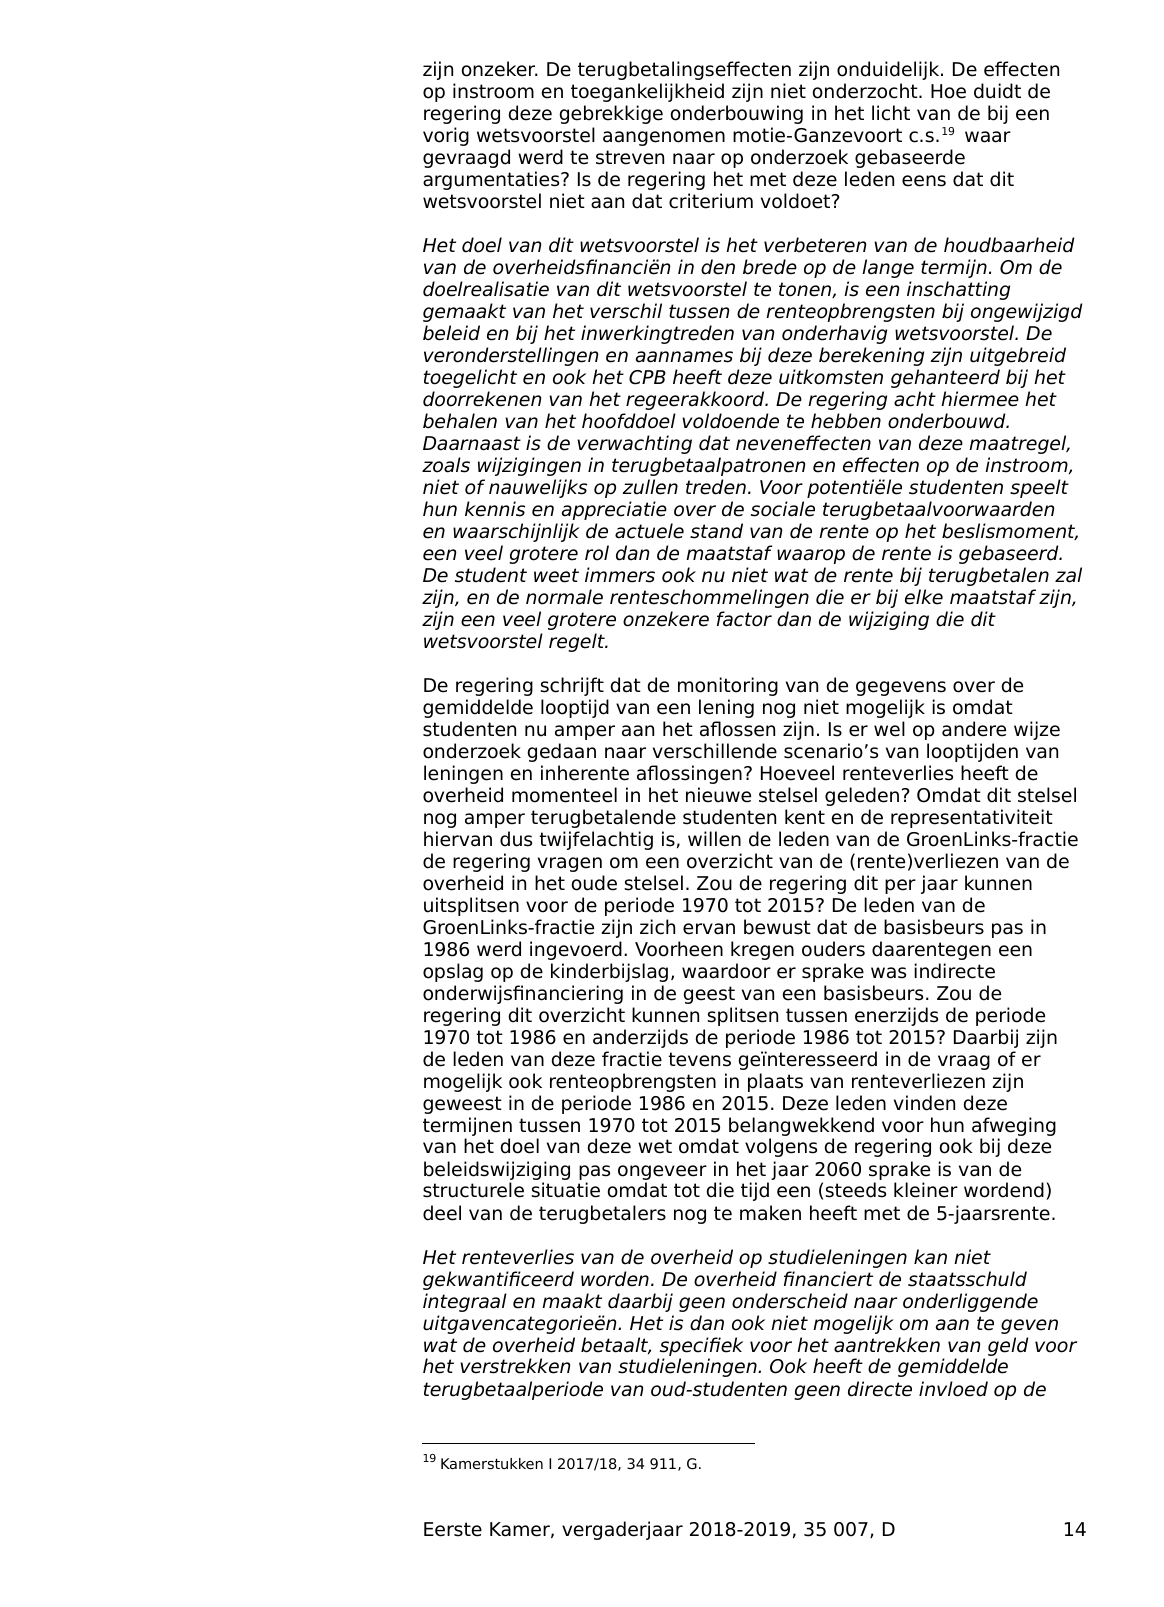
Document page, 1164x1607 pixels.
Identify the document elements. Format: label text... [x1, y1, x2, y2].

text zijn onzeker. De terugbetalingseffecten zijn onduidelijk. De effecten op instroom en toegankelijkheid zijn niet onderzocht. Hoe duidt de regering deze gebrekkige onderbouwing in het licht van de bij een vorig wetsvoorstel aangenomen motie-Ganzevoort c.s. waar gevraagd werd te streven naar op onderzoek gebaseerde argumentaties? Is de regering het met deze leden eens dat dit wetsvoorstel niet aan dat criterium voldoet? [422, 59, 1087, 213]
text Het renteverlies van de overheid op studieleningen kan niet gekwantificeerd worden. De overheid financiert de staatsschuld integraal en maakt daarbij geen onderscheid naar onderliggende uitgavencategorieën. Het is dan ook niet mogelijk om aan te geven wat de overheid betaalt, specifiek voor het aantrekken van geld voor het verstrekken van studieleningen. Ook heeft de gemiddelde terugbetaalperiode van oud-studenten geen directe invloed op de [422, 1247, 1087, 1400]
text Het doel van dit wetsvoorstel is het verbeteren van de houdbaarheid van de overheidsfinanciën in den brede op de lange termijn. Om de doelrealisatie van dit wetsvoorstel te tonen, is een inschatting gemaakt van het verschil tussen de renteopbrengsten bij ongewijzigd beleid en bij het inwerkingtreden van onderhavig wetsvoorstel. De veronderstellingen en aannames bij deze berekening zijn uitgebreid toegelicht en ook het CPB heeft deze uitkomsten gehanteerd bij het doorrekenen van het regeerakkoord. De regering acht hiermee het behalen van het hoofddoel voldoende te hebben onderbouwd. Daarnaast is de verwachting dat neveneffecten van deze maatregel, zoals wijzigingen in terugbetaalpatronen en effecten op de instroom, niet of nauwelijks op zullen treden. Voor potentiële studenten speelt hun kennis en appreciatie over de sociale terugbetaalvoorwaarden en waarschijnlijk de actuele stand van de rente op het beslismoment, een veel grotere rol dan de maatstaf waarop de rente is gebaseerd. De student weet immers ook nu niet wat de rente bij terugbetalen zal zijn, en de normale renteschommelingen die er bij elke maatstaf zijn, zijn een veel grotere onzekere factor dan de wijziging die dit wetsvoorstel regelt. [422, 235, 1087, 653]
text De regering schrijft dat de monitoring van de gegevens over de gemiddelde looptijd van een lening nog niet mogelijk is omdat studenten nu amper aan het aflossen zijn. Is er wel op andere wijze onderzoek gedaan naar verschillende scenario’s van looptijden van leningen en inherente aflossingen? Hoeveel renteverlies heeft de overheid momenteel in het nieuwe stelsel geleden? Omdat dit stelsel nog amper terugbetalende studenten kent en de representativiteit hiervan dus twijfelachtig is, willen de leden van de GroenLinks-fractie de regering vragen om een overzicht van de (rente)verliezen van de overheid in het oude stelsel. Zou de regering dit per jaar kunnen uitsplitsen voor de periode 1970 tot 2015? De leden van de GroenLinks-fractie zijn zich ervan bewust dat de basisbeurs pas in 1986 werd ingevoerd. Voorheen kregen ouders daarentegen een opslag op de kinderbijslag, waardoor er sprake was indirecte onderwijsfinanciering in de geest van een basisbeurs. Zou de regering dit overzicht kunnen splitsen tussen enerzijds de periode 1970 tot 1986 en anderzijds de periode 1986 tot 2015? Daarbij zijn de leden van deze fractie tevens geïnteresseerd in de vraag of er mogelijk ook renteopbrengsten in plaats van renteverliezen zijn geweest in de periode 1986 en 2015. Deze leden vinden deze termijnen tussen 1970 tot 2015 belangwekkend voor hun afweging van het doel van deze wet omdat volgens de regering ook bij deze beleidswijziging pas ongeveer in het jaar 2060 sprake is van de structurele situatie omdat tot die tijd een (steeds kleiner wordend) deel van de terugbetalers nog te maken heeft met de 5-jaarsrente. [422, 675, 1087, 1224]
text Kamerstukken I 2017/18, 34 911, G. [422, 1452, 1087, 1474]
